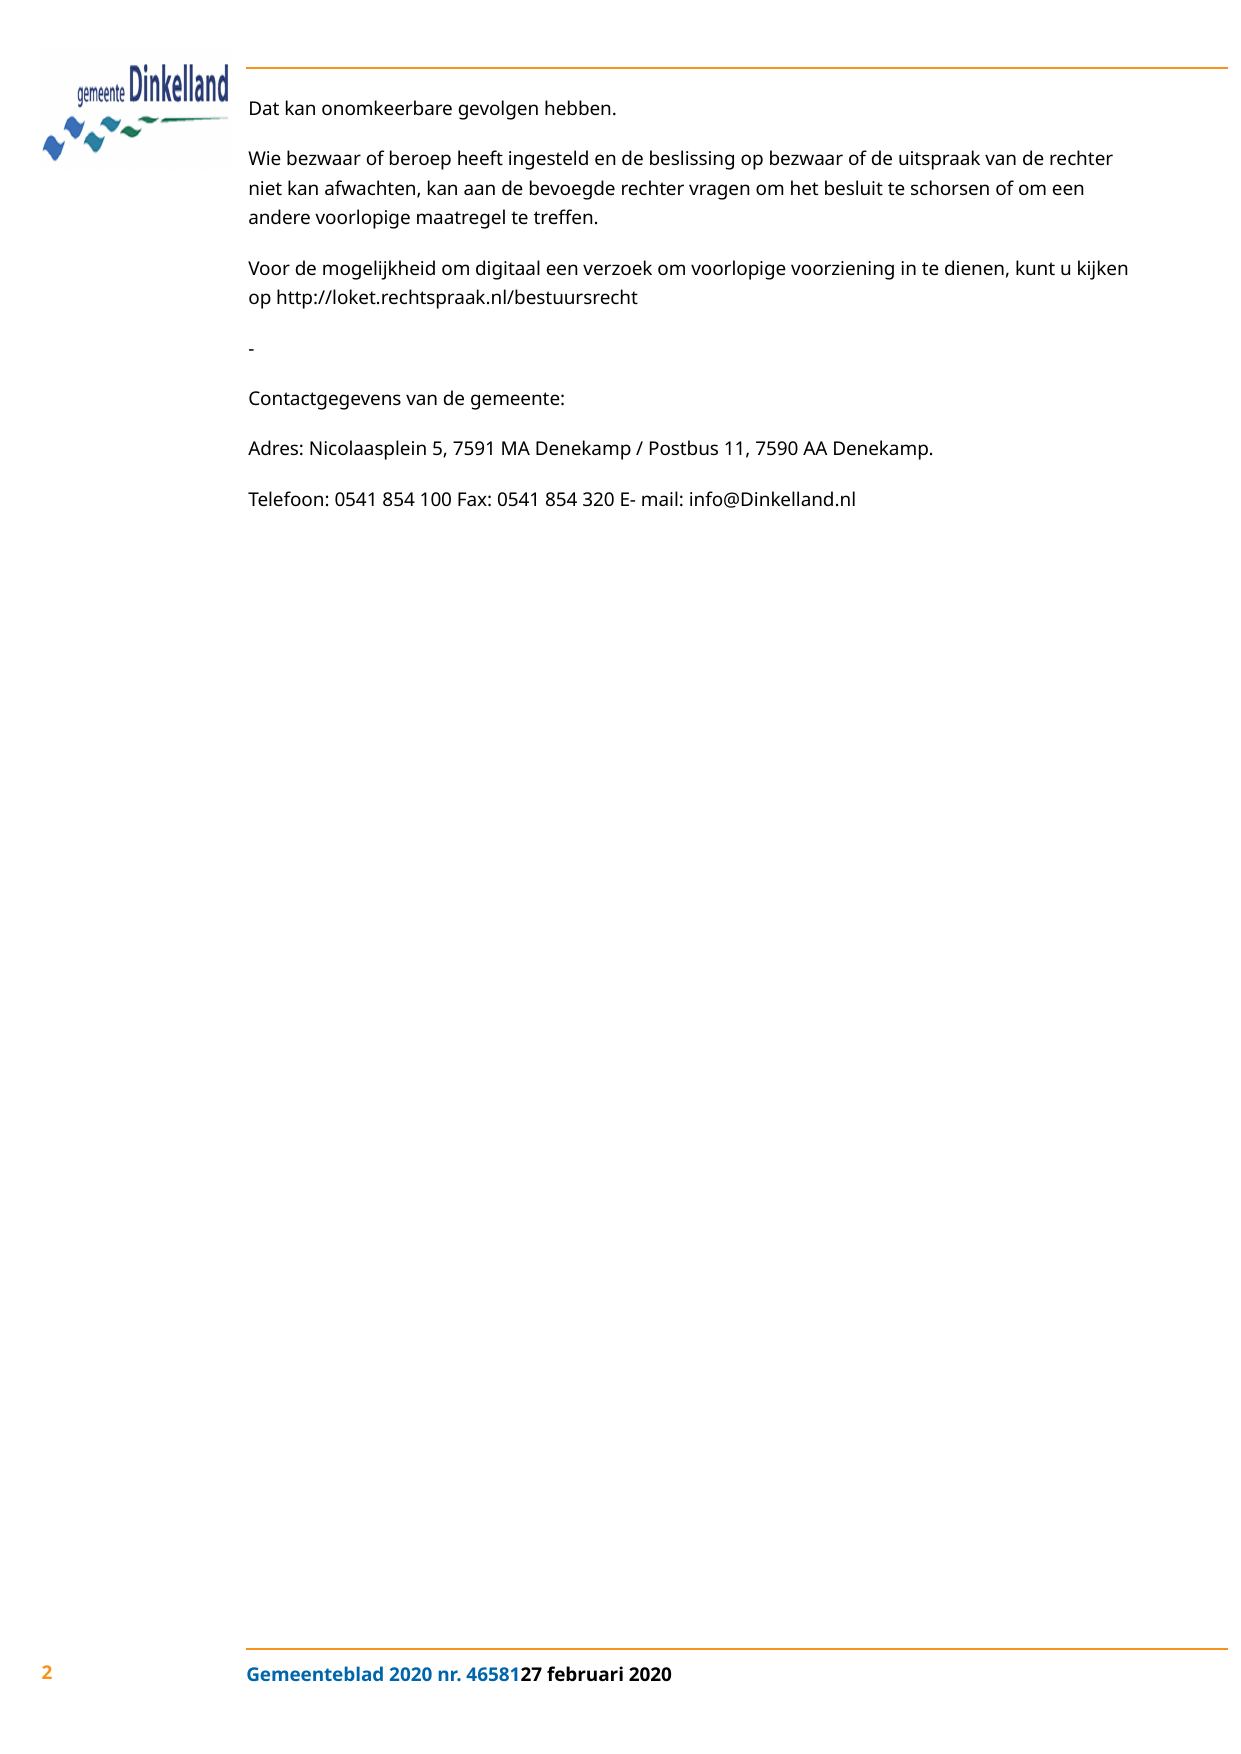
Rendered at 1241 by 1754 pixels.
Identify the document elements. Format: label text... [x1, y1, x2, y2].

text - [248, 335, 1152, 361]
text Voor de mogelijkheid om digitaal een verzoek om voorlopige voorziening in te dienen, kunt u kijken op http://loket.rechtspraak.nl/bestuursrecht [248, 255, 1152, 310]
text Wie bezwaar of beroep heeft ingesteld en de beslissing op bezwaar of de uitspraak van de rechter niet kan afwachten, kan aan de bevoegde rechter vragen om het besluit te schorsen of om een andere voorlopige maatregel te treffen. [248, 145, 1152, 230]
picture [41, 47, 231, 172]
text Dat kan onomkeerbare gevolgen hebben. [248, 95, 1152, 121]
text Contactgegevens van de gemeente: [248, 385, 1152, 411]
text Adres: Nicolaasplein 5, 7591 MA Denekamp / Postbus 11, 7590 AA Denekamp. [248, 436, 1152, 461]
text Telefoon: 0541 854 100 Fax: 0541 854 320 E- mail: info@Dinkelland.nl [248, 486, 1152, 512]
